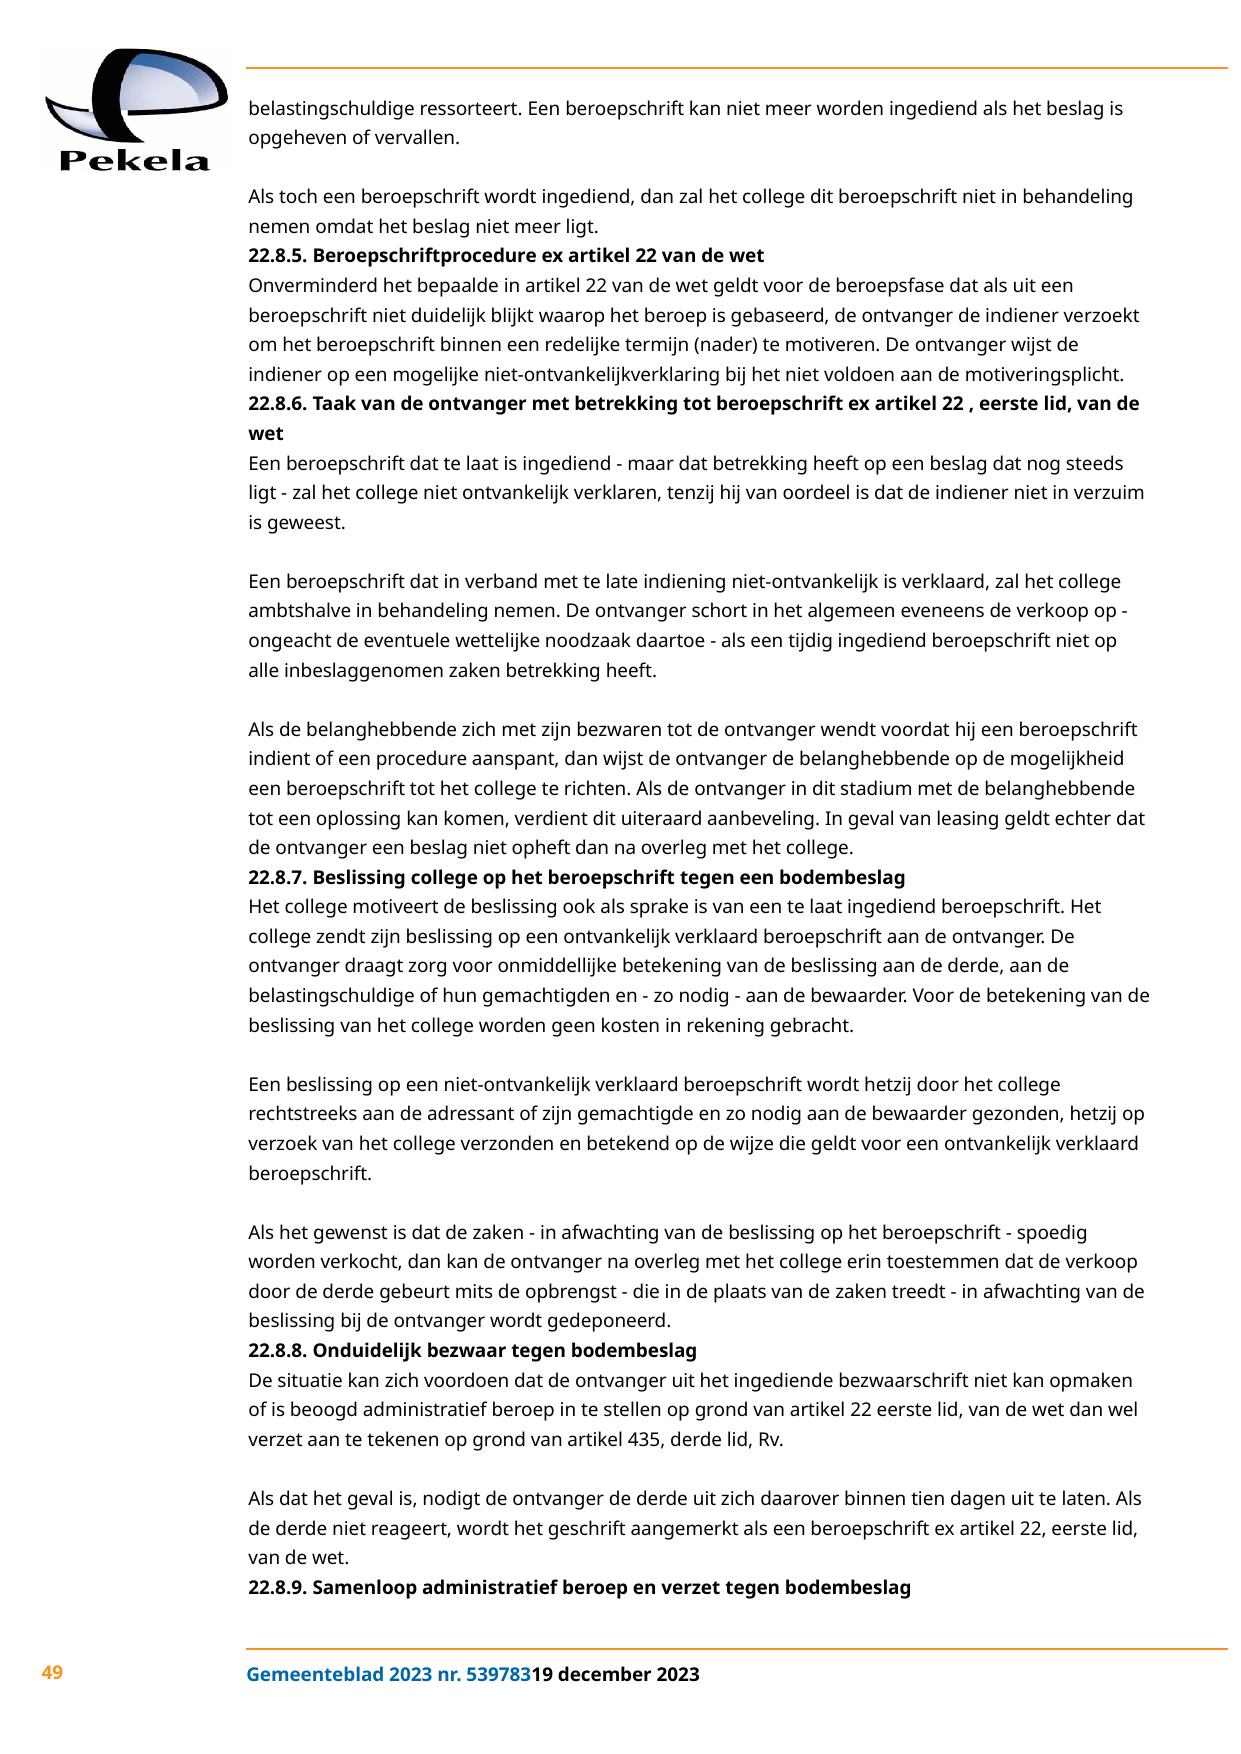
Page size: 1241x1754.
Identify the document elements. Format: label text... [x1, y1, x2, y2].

text Als toch een beroepschrift wordt ingediend, dan zal het college dit beroepschrift niet in behandeling nemen omdat het beslag niet meer ligt. [248, 183, 1152, 239]
text Als de belanghebbende zich met zijn bezwaren tot de ontvanger wendt voordat hij een beroepschrift indient of een procedure aanspant, dan wijst de ontvanger de belanghebbende op de mogelijkheid een beroepschrift tot het college te richten. Als de ontvanger in dit stadium met de belanghebbende tot een oplossing kan komen, verdient dit uiteraard aanbeveling. In geval van leasing geldt echter dat de ontvanger een beslag niet opheft dan na overleg met het college. [248, 716, 1152, 860]
text 22.8.6. Taak van de ontvanger met betrekking tot beroepschrift ex artikel 22 , eerste lid, van de wet [248, 391, 1152, 446]
text Een beroepschrift dat in verband met te late indiening niet-ontvankelijk is verklaard, zal het college ambtshalve in behandeling nemen. De ontvanger schort in het algemeen eveneens de verkoop op - ongeacht de eventuele wettelijke noodzaak daartoe - als een tijdig ingediend beroepschrift niet op alle inbeslaggenomen zaken betrekking heeft. [248, 568, 1152, 683]
text 22.8.8. Onduidelijk bezwaar tegen bodembeslag [248, 1337, 1152, 1363]
text Als het gewenst is dat de zaken - in afwachting van de beslissing op het beroepschrift - spoedig worden verkocht, dan kan de ontvanger na overleg met het college erin toestemmen dat de verkoop door de derde gebeurt mits de opbrengst - die in de plaats van de zaken treedt - in afwachting van de beslissing bij de ontvanger wordt gedeponeerd. [248, 1219, 1152, 1333]
picture [41, 47, 231, 172]
text 22.8.9. Samenloop administratief beroep en verzet tegen bodembeslag [248, 1574, 1152, 1600]
text Als dat het geval is, nodigt de ontvanger de derde uit zich daarover binnen tien dagen uit te laten. Als de derde niet reageert, wordt het geschrift aangemerkt als een beroepschrift ex artikel 22, eerste lid, van de wet. [248, 1485, 1152, 1570]
text De situatie kan zich voordoen dat de ontvanger uit het ingediende bezwaarschrift niet kan opmaken of is beoogd administratief beroep in te stellen op grond van artikel 22 eerste lid, van de wet dan wel verzet aan te tekenen op grond van artikel 435, derde lid, Rv. [248, 1367, 1152, 1452]
text 22.8.7. Beslissing college op het beroepschrift tegen een bodembeslag [248, 864, 1152, 890]
text Onverminderd het bepaalde in artikel 22 van de wet geldt voor de beroepsfase dat als uit een beroepschrift niet duidelijk blijkt waarop het beroep is gebaseerd, de ontvanger de indiener verzoekt om het beroepschrift binnen een redelijke termijn (nader) te motiveren. De ontvanger wijst de indiener op een mogelijke niet-ontvankelijkverklaring bij het niet voldoen aan de motiveringsplicht. [248, 272, 1152, 387]
text belastingschuldige ressorteert. Een beroepschrift kan niet meer worden ingediend als het beslag is opgeheven of vervallen. [248, 95, 1152, 150]
text 22.8.5. Beroepschriftprocedure ex artikel 22 van de wet [248, 243, 1152, 268]
text Een beslissing op een niet-ontvankelijk verklaard beroepschrift wordt hetzij door het college rechtstreeks aan de adressant of zijn gemachtigde en zo nodig aan de bewaarder gezonden, hetzij op verzoek van het college verzonden en betekend op de wijze die geldt voor een ontvankelijk verklaard beroepschrift. [248, 1071, 1152, 1186]
text Het college motiveert de beslissing ook als sprake is van een te laat ingediend beroepschrift. Het college zendt zijn beslissing op een ontvankelijk verklaard beroepschrift aan de ontvanger. De ontvanger draagt zorg voor onmiddellijke betekening van de beslissing aan de derde, aan de belastingschuldige of hun gemachtigden en - zo nodig - aan de bewaarder. Voor de betekening van de beslissing van het college worden geen kosten in rekening gebracht. [248, 893, 1152, 1038]
text Een beroepschrift dat te laat is ingediend - maar dat betrekking heeft op een beslag dat nog steeds ligt - zal het college niet ontvankelijk verklaren, tenzij hij van oordeel is dat de indiener niet in verzuim is geweest. [248, 450, 1152, 535]
